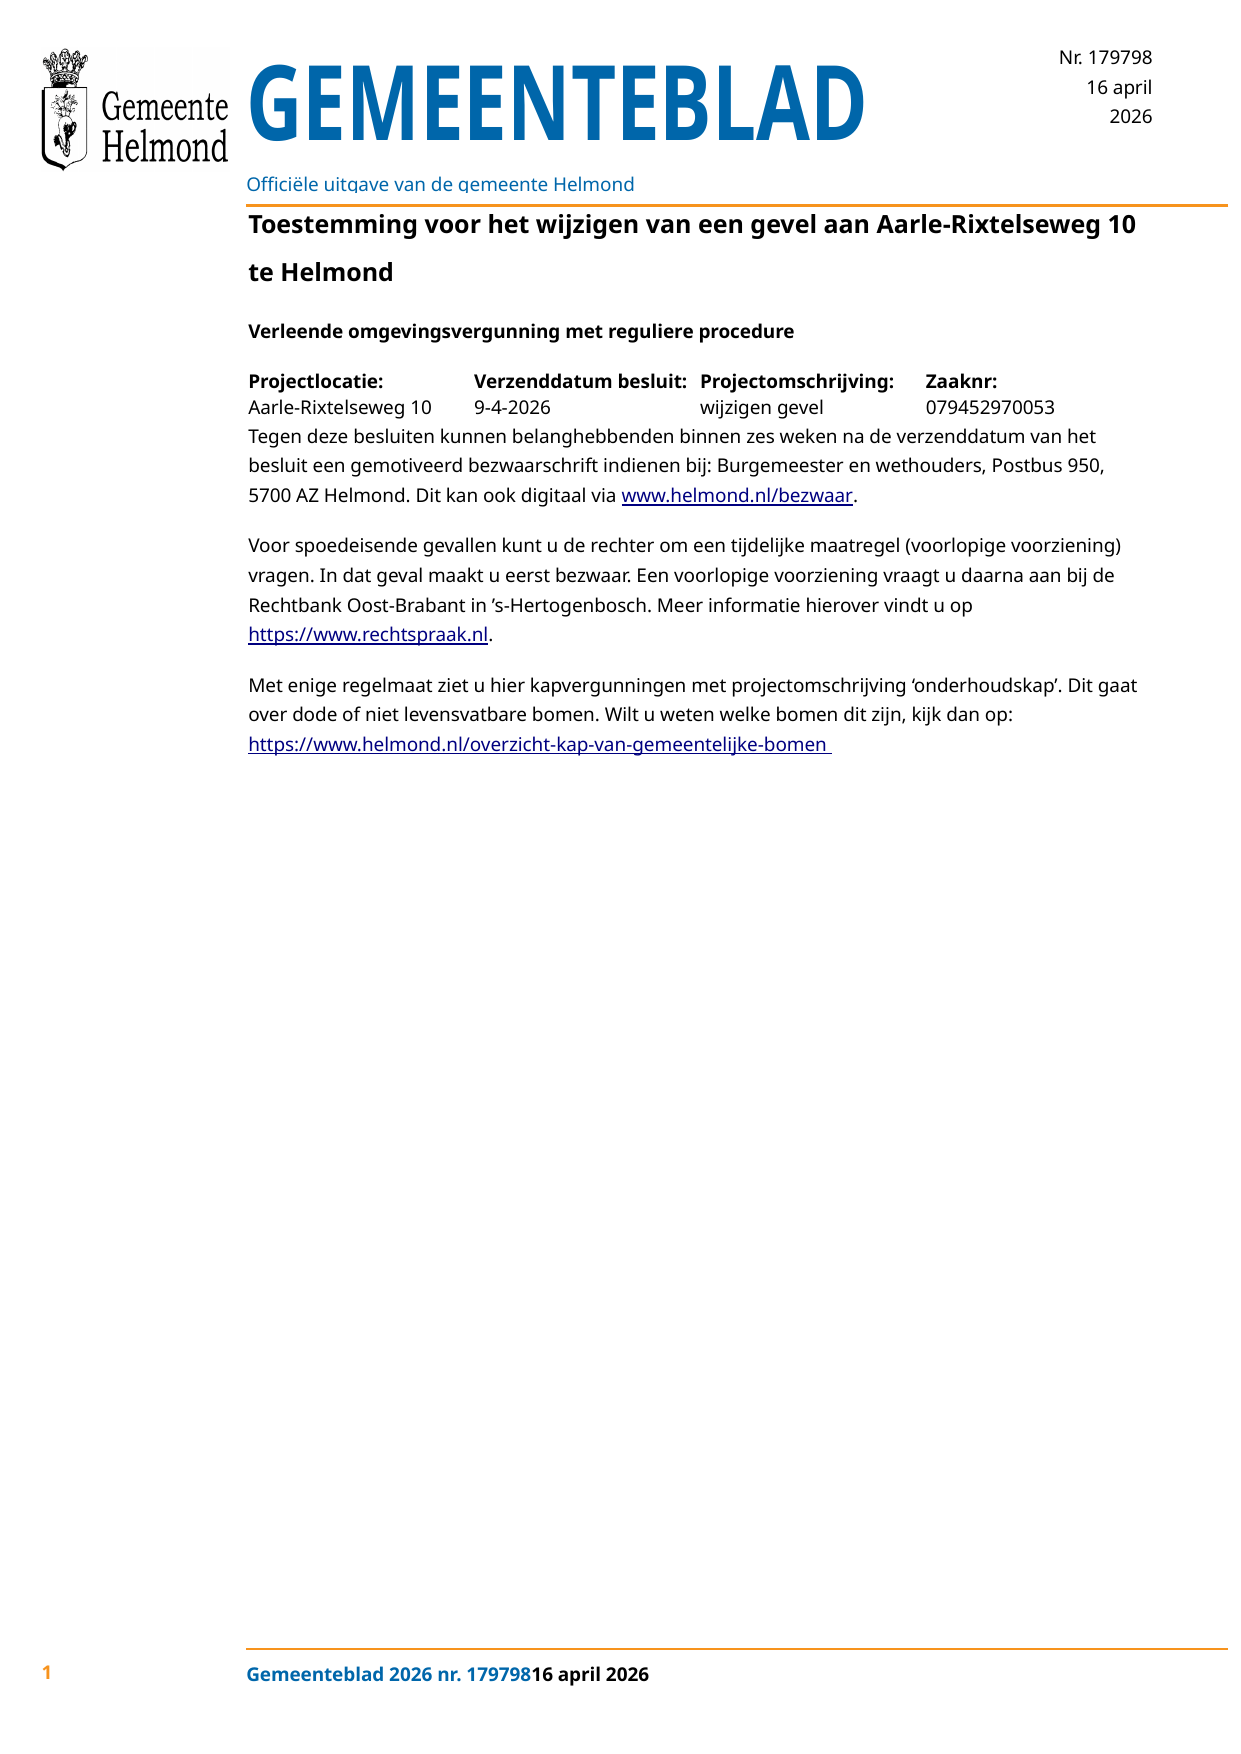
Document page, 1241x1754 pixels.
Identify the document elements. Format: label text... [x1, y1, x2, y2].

table_cell 9-4-2026 [474, 394, 700, 420]
table_header Zaaknr: [926, 369, 1152, 394]
table_cell Aarle-Rixtelseweg 10 [248, 394, 474, 420]
table_header Verzenddatum besluit: [474, 369, 700, 394]
table_header Projectlocatie: [248, 369, 474, 394]
text Verleende omgevingsvergunning met reguliere procedure [248, 318, 1152, 344]
table_header Projectomschrijving: [700, 369, 926, 394]
text Met enige regelmaat ziet u hier kapvergunningen met projectomschrijving ‘onderhoudskap’. Dit gaat over dode of niet levensvatbare bomen. Wilt u weten welke bomen dit zijn, kijk dan op: https://www.helmond.nl/overzicht-kap-van-gemeentelijke-bomen [248, 672, 1152, 757]
text Tegen deze besluiten kunnen belanghebbenden binnen zes weken na de verzenddatum van het besluit een gemotiveerd bezwaarschrift indienen bij: Burgemeester en wethouders, Postbus 950, 5700 AZ Helmond. Dit kan ook digitaal via www.helmond.nl/bezwaar. [248, 423, 1152, 508]
table_cell 079452970053 [926, 394, 1152, 420]
text Voor spoedeisende gevallen kunt u de rechter om een tijdelijke maatregel (voorlopige voorziening) vragen. In dat geval maakt u eerst bezwaar. Een voorlopige voorziening vraagt u daarna aan bij de Rechtbank Oost-Brabant in ’s-Hertogenbosch. Meer informatie hierover vindt u op https://www.rechtspraak.nl. [248, 533, 1152, 647]
table_cell wijzigen gevel [700, 394, 926, 420]
picture [41, 47, 231, 172]
text Toestemming voor het wijzigen van een gevel aan Aarle-Rixtelseweg 10 te Helmond [248, 207, 1152, 288]
